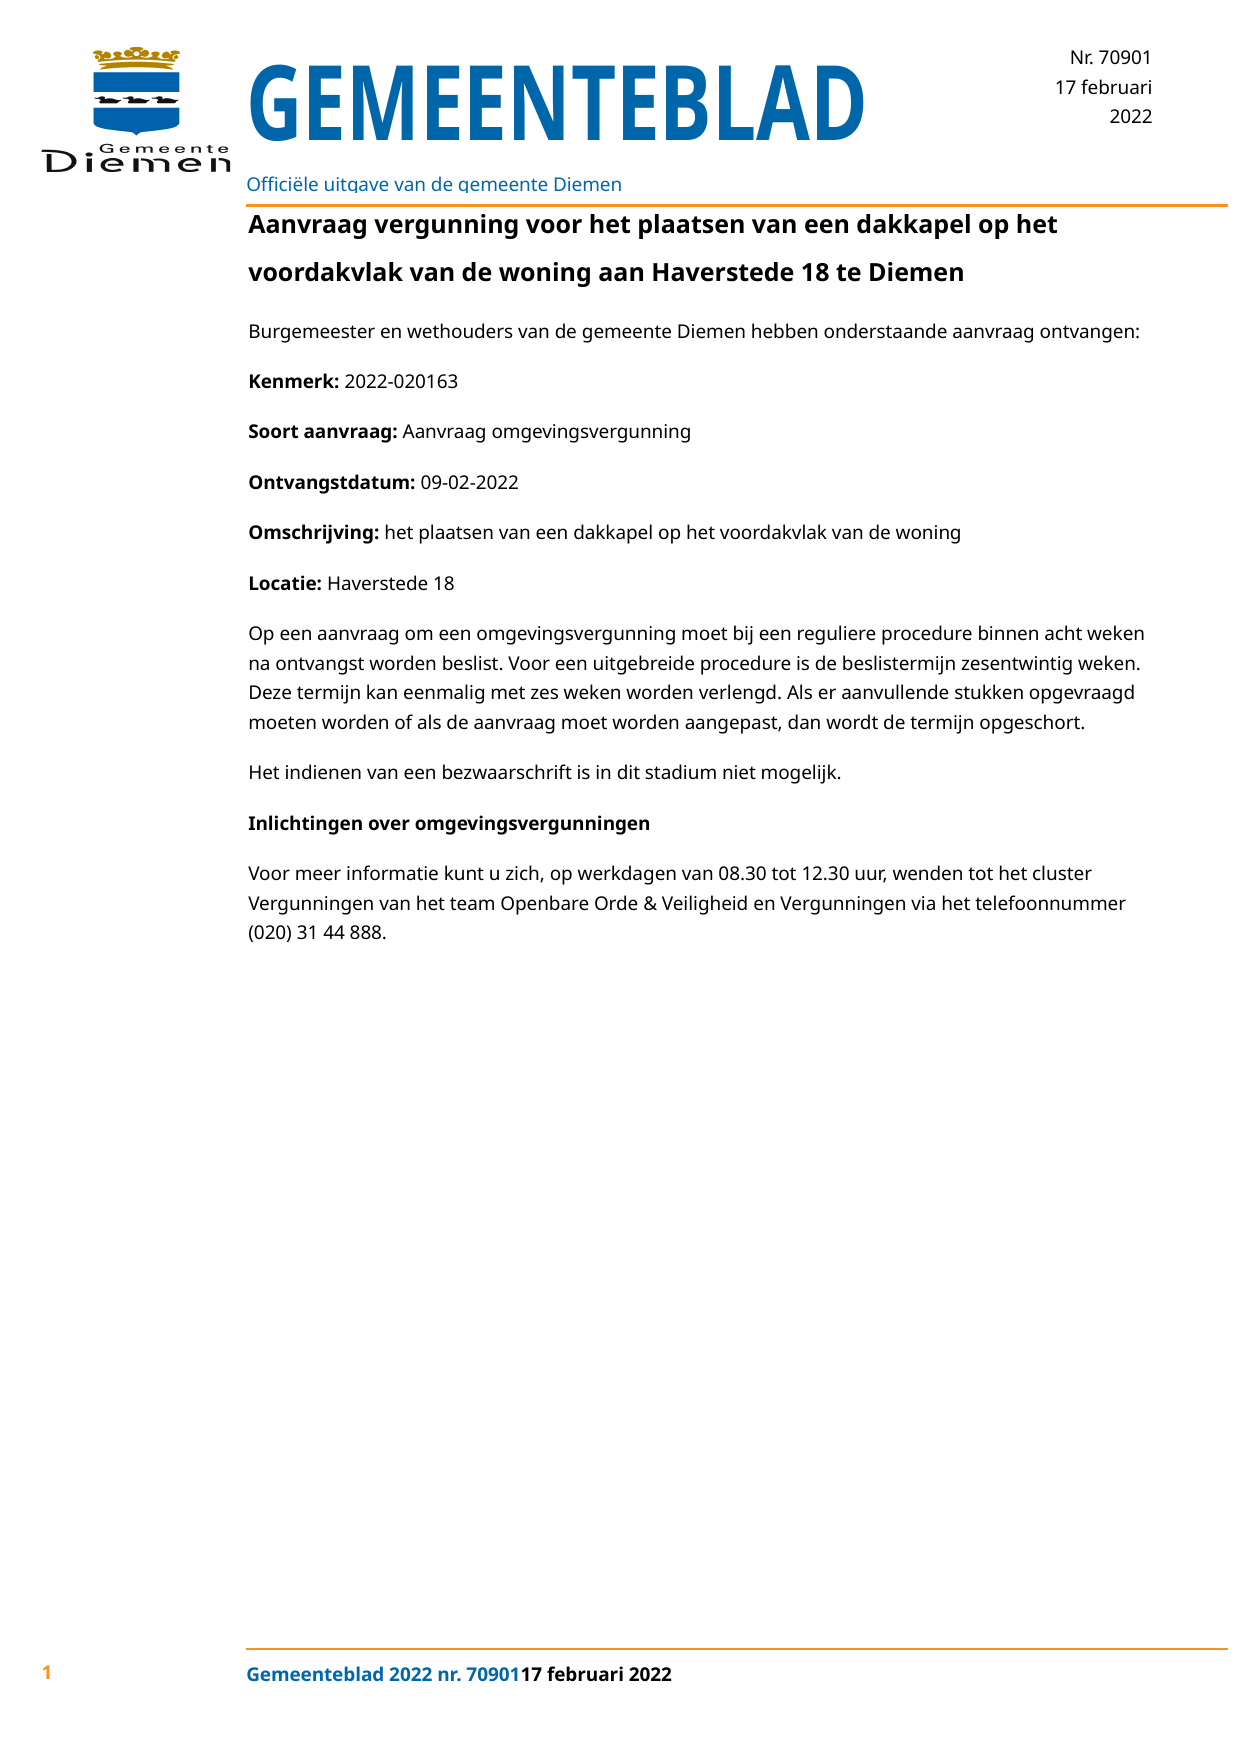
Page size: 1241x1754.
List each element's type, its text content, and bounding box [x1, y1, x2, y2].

text Het indienen van een bezwaarschrift is in dit stadium niet mogelijk. [248, 759, 1152, 785]
text Voor meer informatie kunt u zich, op werkdagen van 08.30 tot 12.30 uur, wenden tot het cluster Vergunningen van het team Openbare Orde & Veiligheid en Vergunningen via het telefoonnummer (020) 31 44 888. [248, 860, 1152, 945]
text Op een aanvraag om een omgevingsvergunning moet bij een reguliere procedure binnen acht weken na ontvangst worden beslist. Voor een uitgebreide procedure is de beslistermijn zesentwintig weken. Deze termijn kan eenmalig met zes weken worden verlengd. Als er aanvullende stukken opgevraagd moeten worden of als de aanvraag moet worden aangepast, dan wordt de termijn opgeschort. [248, 620, 1152, 735]
text Burgemeester en wethouders van de gemeente Diemen hebben onderstaande aanvraag ontvangen: [248, 318, 1152, 344]
picture [41, 47, 231, 172]
text Soort aanvraag: Aanvraag omgevingsvergunning [248, 419, 1152, 444]
text Inlichtingen over omgevingsvergunningen [248, 810, 1152, 836]
text Kenmerk: 2022-020163 [248, 368, 1152, 394]
text Aanvraag vergunning voor het plaatsen van een dakkapel op het voordakvlak van de woning aan Haverstede 18 te Diemen [248, 207, 1152, 288]
text Ontvangstdatum: 09-02-2022 [248, 469, 1152, 495]
text Omschrijving: het plaatsen van een dakkapel op het voordakvlak van de woning [248, 519, 1152, 545]
text Locatie: Haverstede 18 [248, 570, 1152, 596]
